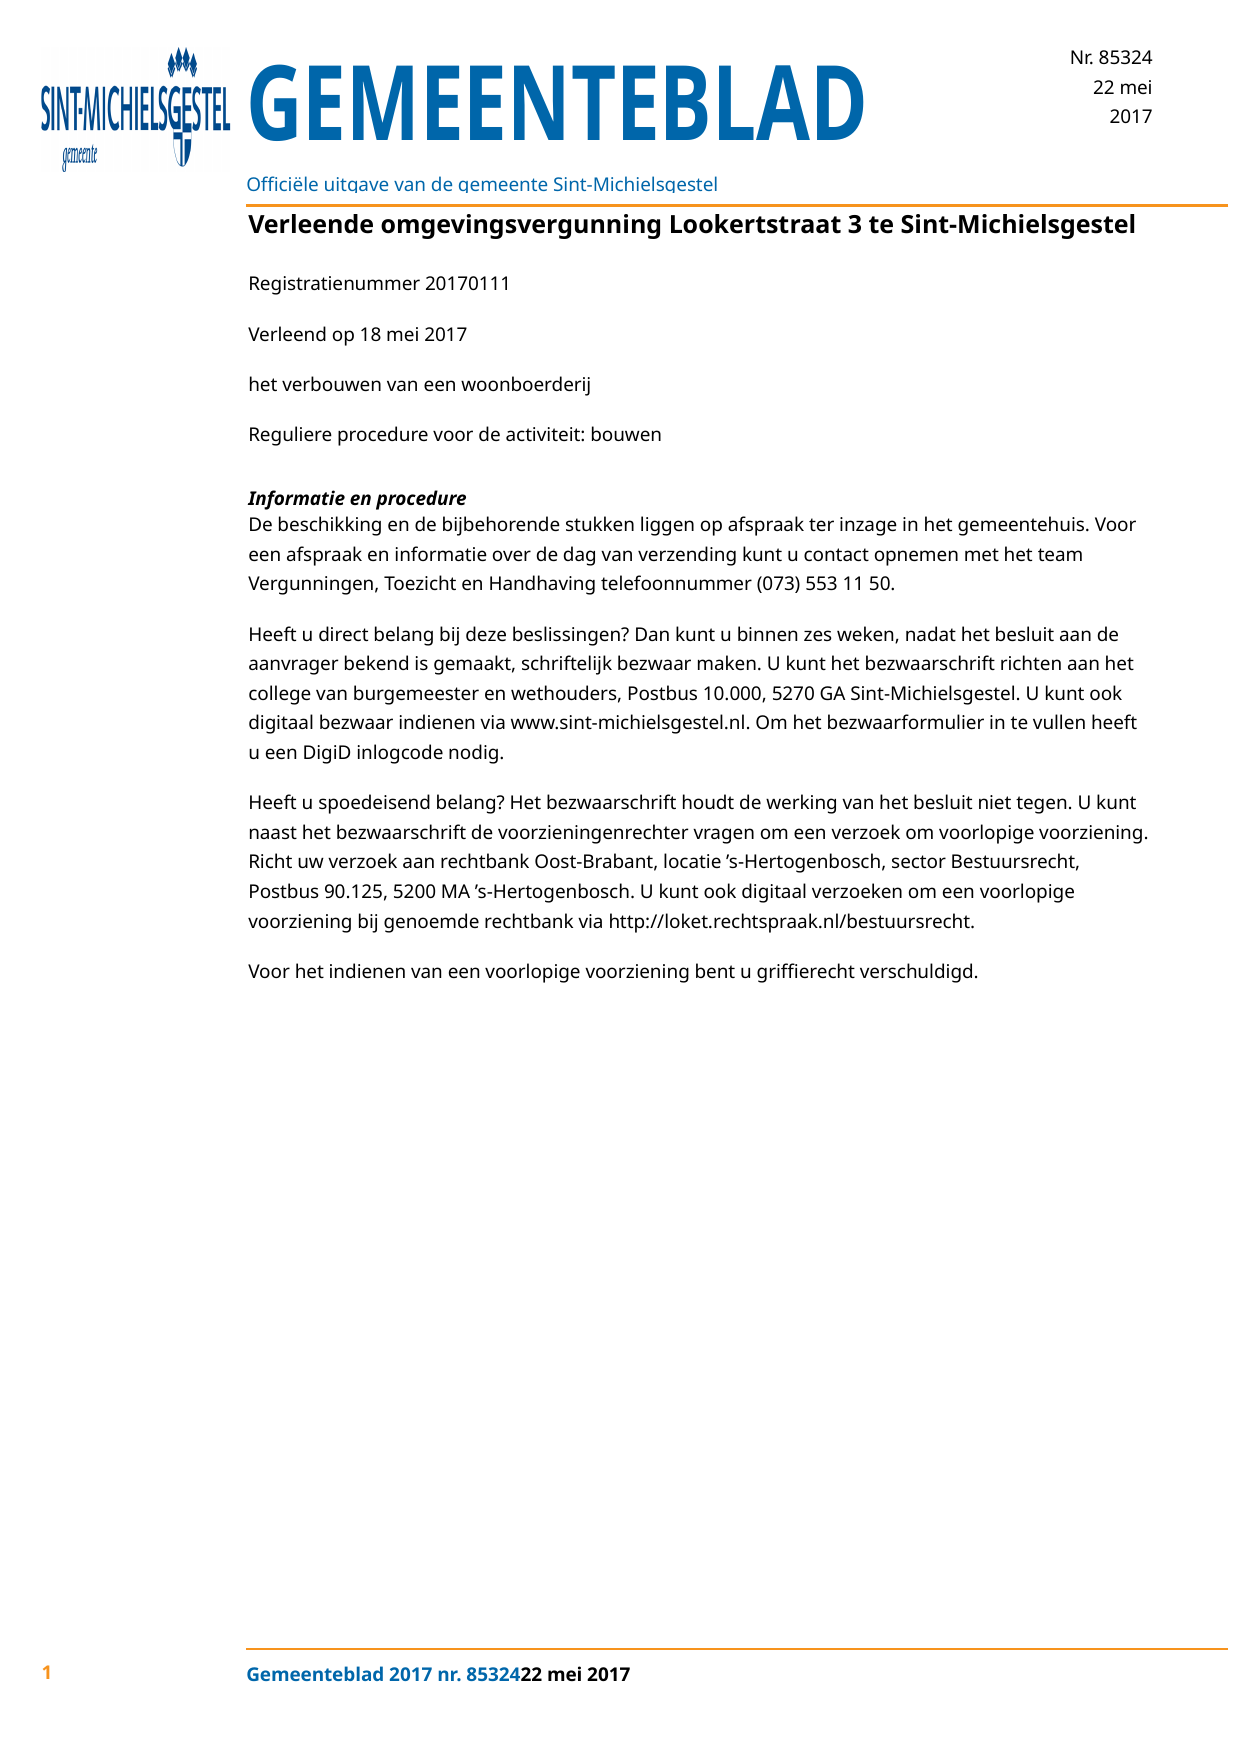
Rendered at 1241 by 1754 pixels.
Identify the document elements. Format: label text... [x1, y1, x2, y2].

text Heeft u spoedeisend belang? Het bezwaarschrift houdt de werking van het besluit niet tegen. U kunt naast het bezwaarschrift de voorzieningenrechter vragen om een verzoek om voorlopige voorziening. Richt uw verzoek aan rechtbank Oost-Brabant, locatie ’s-Hertogenbosch, sector Bestuursrecht, Postbus 90.125, 5200 MA ’s-Hertogenbosch. U kunt ook digitaal verzoeken om een voorlopige voorziening bij genoemde rechtbank via http://loket.rechtspraak.nl/bestuursrecht. [248, 789, 1152, 934]
text De beschikking en de bijbehorende stukken liggen op afspraak ter inzage in het gemeentehuis. Voor een afspraak en informatie over de dag van verzending kunt u contact opnemen met het team Vergunningen, Toezicht en Handhaving telefoonnummer (073) 553 11 50. [248, 511, 1152, 596]
text Heeft u direct belang bij deze beslissingen? Dan kunt u binnen zes weken, nadat het besluit aan de aanvrager bekend is gemaakt, schriftelijk bezwaar maken. U kunt het bezwaarschrift richten aan het college van burgemeester en wethouders, Postbus 10.000, 5270 GA Sint-Michielsgestel. U kunt ook digitaal bezwaar indienen via www.sint-michielsgestel.nl. Om het bezwaarformulier in te vullen heeft u een DigiD inlogcode nodig. [248, 621, 1152, 765]
text Reguliere procedure voor de activiteit: bouwen [248, 422, 1152, 447]
picture [41, 47, 231, 172]
text Verleende omgevingsvergunning Lookertstraat 3 te Sint-Michielsgestel [248, 207, 1152, 241]
text Voor het indienen van een voorlopige voorziening bent u griffierecht verschuldigd. [248, 958, 1152, 984]
text Registratienummer 20170111 [248, 270, 1152, 296]
text Informatie en procedure [248, 486, 1152, 511]
text Verleend op 18 mei 2017 [248, 321, 1152, 346]
text het verbouwen van een woonboerderij [248, 371, 1152, 397]
